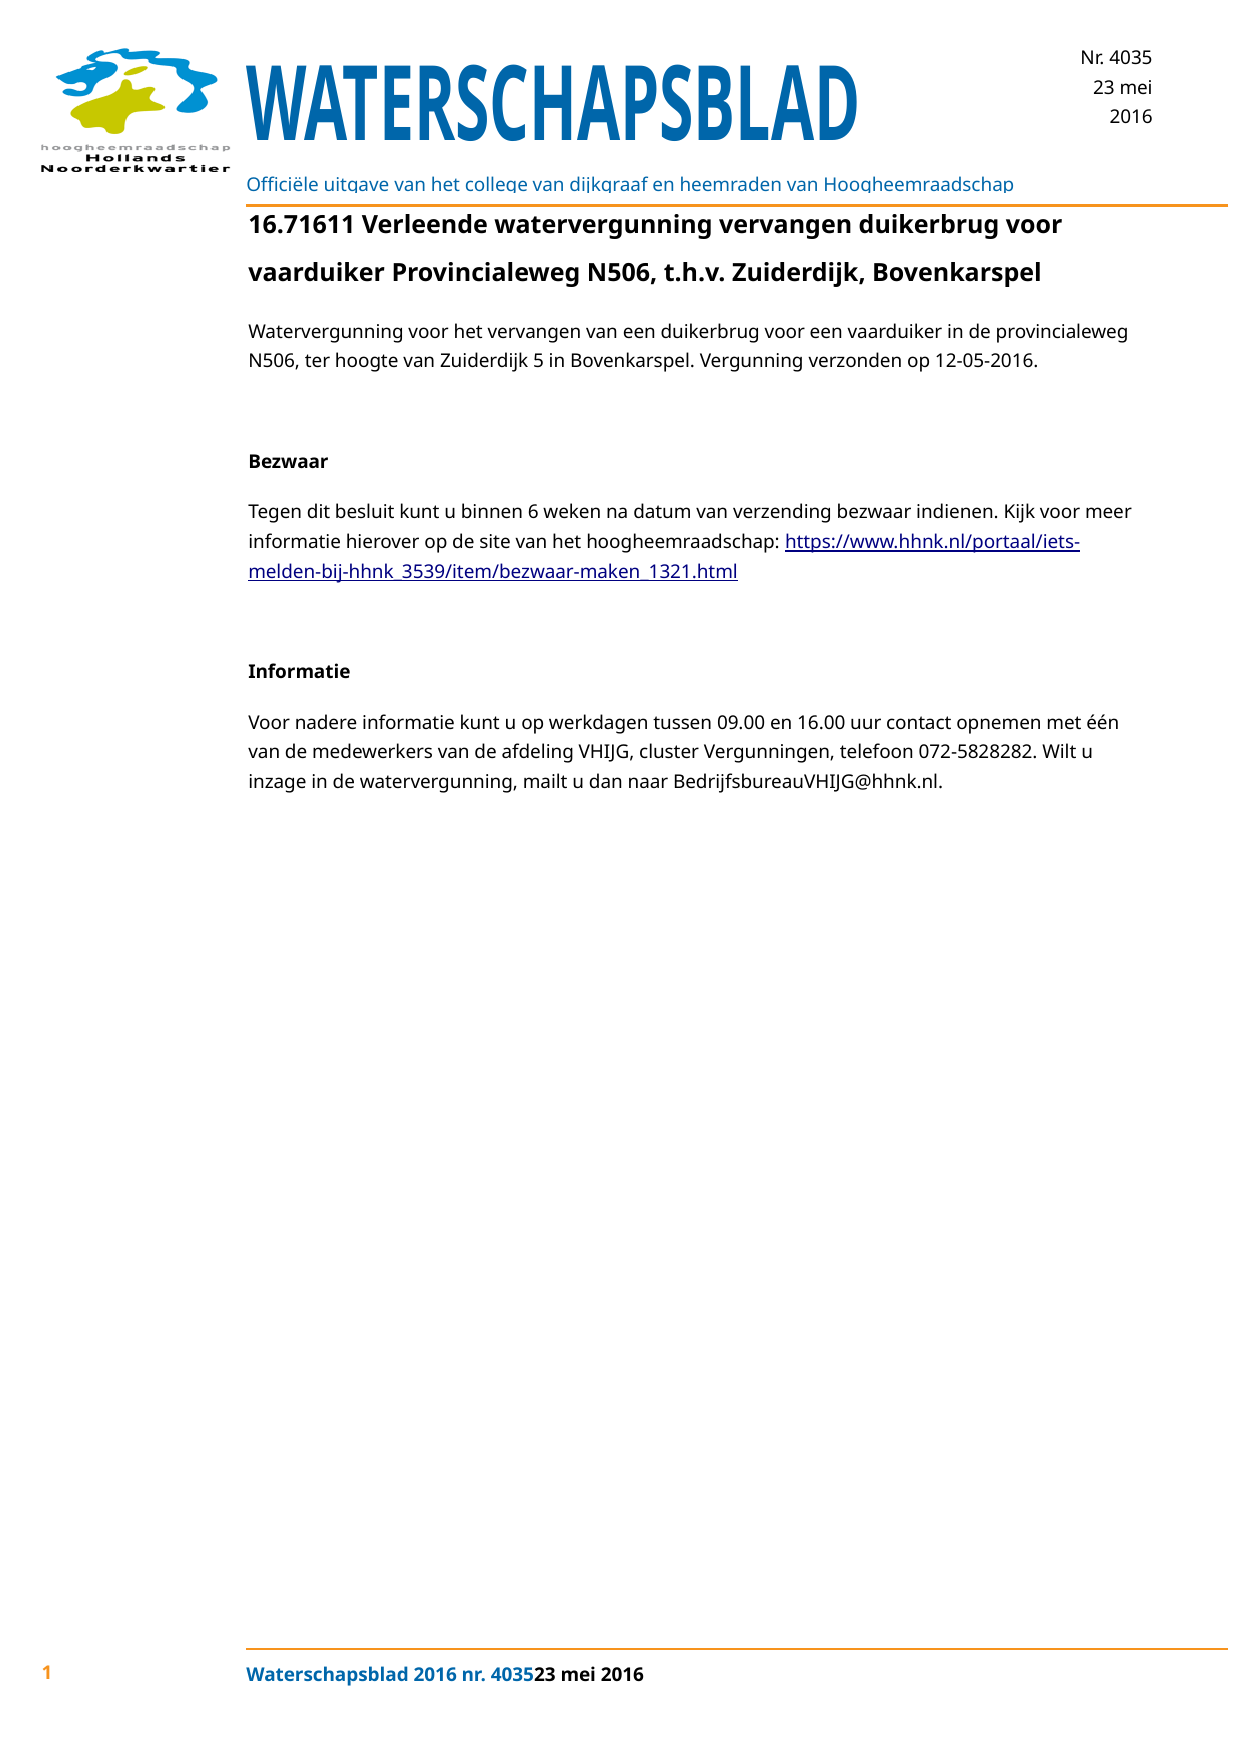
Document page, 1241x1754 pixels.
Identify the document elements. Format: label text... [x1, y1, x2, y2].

text Informatie [248, 659, 1152, 684]
text Voor nadere informatie kunt u op werkdagen tussen 09.00 en 16.00 uur contact opnemen met één van de medewerkers van de afdeling VHIJG, cluster Vergunningen, telefoon 072-5828282. Wilt u inzage in de watervergunning, mailt u dan naar BedrijfsbureauVHIJG@hhnk.nl. [248, 709, 1152, 794]
text Bezwaar [248, 448, 1152, 474]
picture [41, 47, 231, 172]
text Tegen dit besluit kunt u binnen 6 weken na datum van verzending bezwaar indienen. Kijk voor meer informatie hierover op de site van het hoogheemraadschap: https://www.hhnk.nl/portaal/iets-melden-bij-hhnk_3539/item/bezwaar-maken_1321.html [248, 499, 1152, 584]
text 16.71611 Verleende watervergunning vervangen duikerbrug voor vaarduiker Provincialeweg N506, t.h.v. Zuiderdijk, Bovenkarspel [248, 207, 1152, 288]
text Watervergunning voor het vervangen van een duikerbrug voor een vaarduiker in de provincialeweg N506, ter hoogte van Zuiderdijk 5 in Bovenkarspel. Vergunning verzonden op 12-05-2016. [248, 318, 1152, 373]
